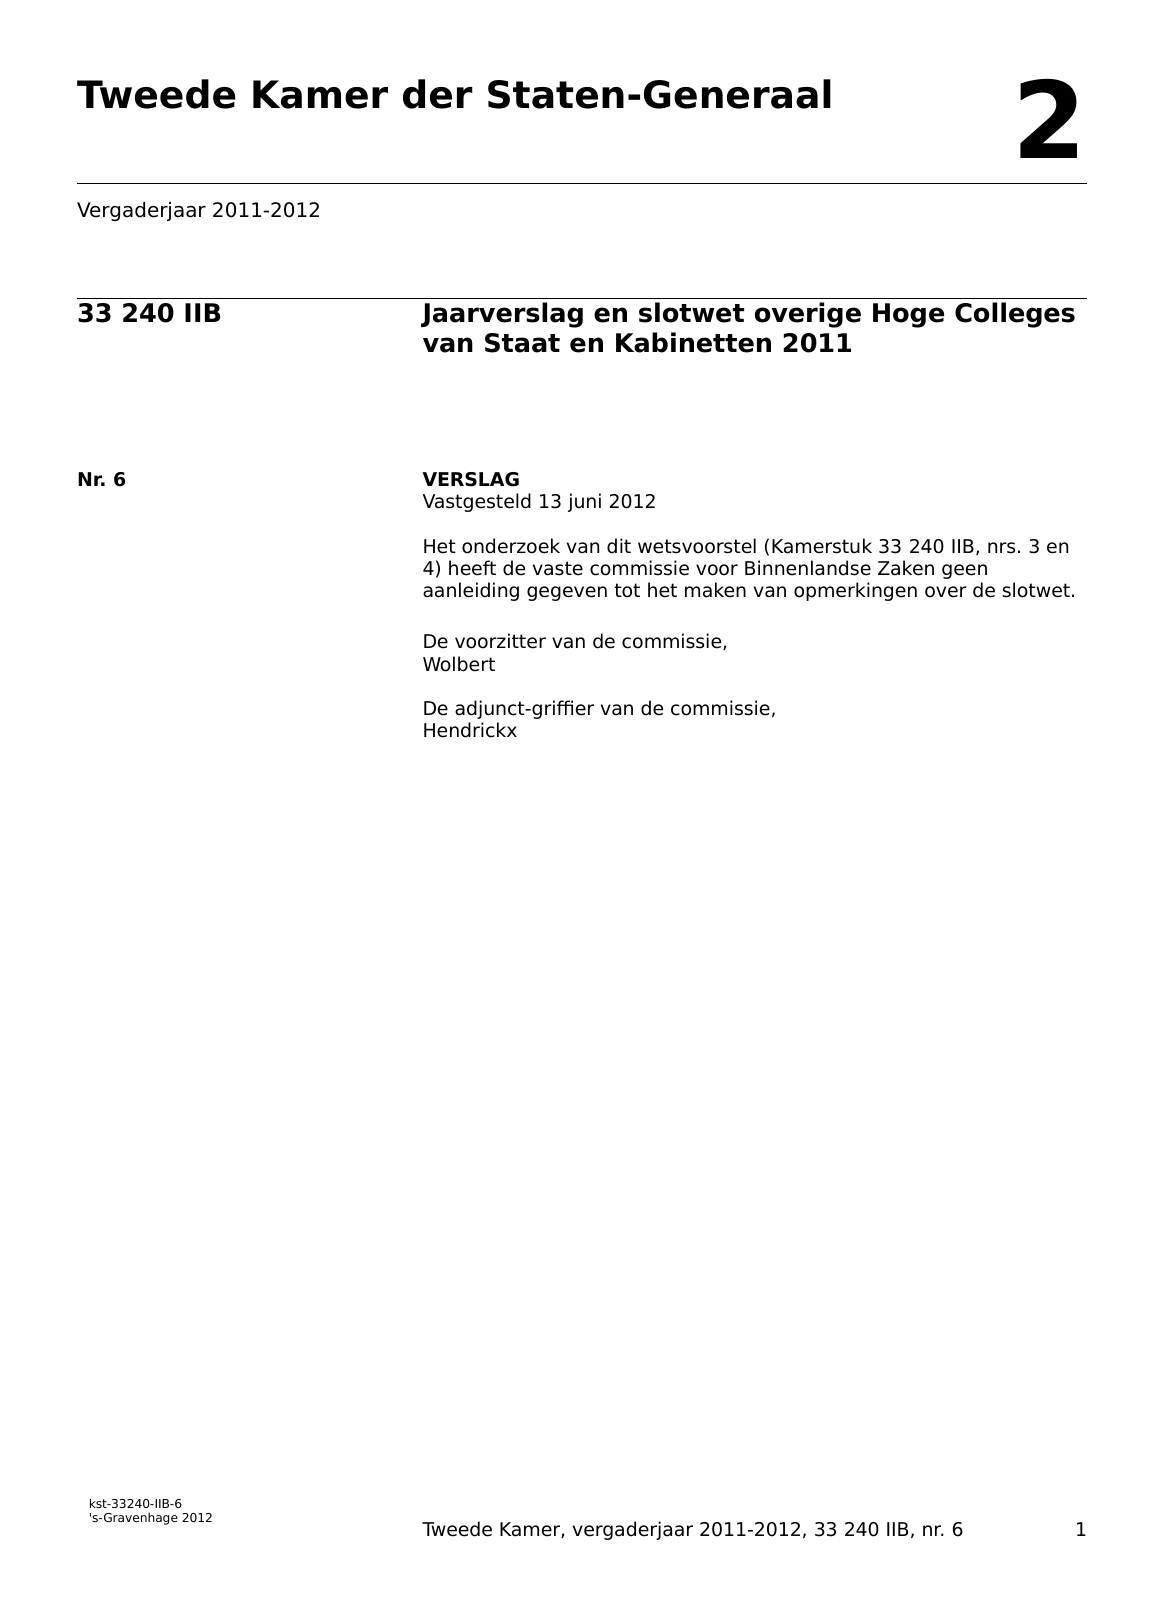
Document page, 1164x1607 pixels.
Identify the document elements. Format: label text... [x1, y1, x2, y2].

table_header 2 [886, 59, 1087, 183]
subtitle 33 240 IIB Jaarverslag en slotwet overige Hoge Colleges van Staat en Kabinetten 2011 [77, 299, 1087, 358]
table_cell Vergaderjaar 2011-2012 [77, 184, 1087, 298]
subtitle Nr. 6 VERSLAG [77, 469, 1087, 491]
text De adjunct-griffier van de commissie, Hendrickx [422, 698, 1087, 742]
table_header Tweede Kamer der Staten-Generaal [77, 59, 886, 183]
text Het onderzoek van dit wetsvoorstel (Kamerstuk 33 240 IIB, nrs. 3 en 4) heeft de vaste commissie voor Binnenlandse Zaken geen aanleiding gegeven tot het maken van opmerkingen over de slotwet. [422, 536, 1087, 601]
text kst-33240-IIB-6 [88, 1497, 323, 1511]
text De voorzitter van de commissie, Wolbert [422, 631, 1087, 675]
text 's-Gravenhage 2012 [88, 1511, 323, 1525]
text Vastgesteld 13 juni 2012 [422, 491, 1087, 513]
